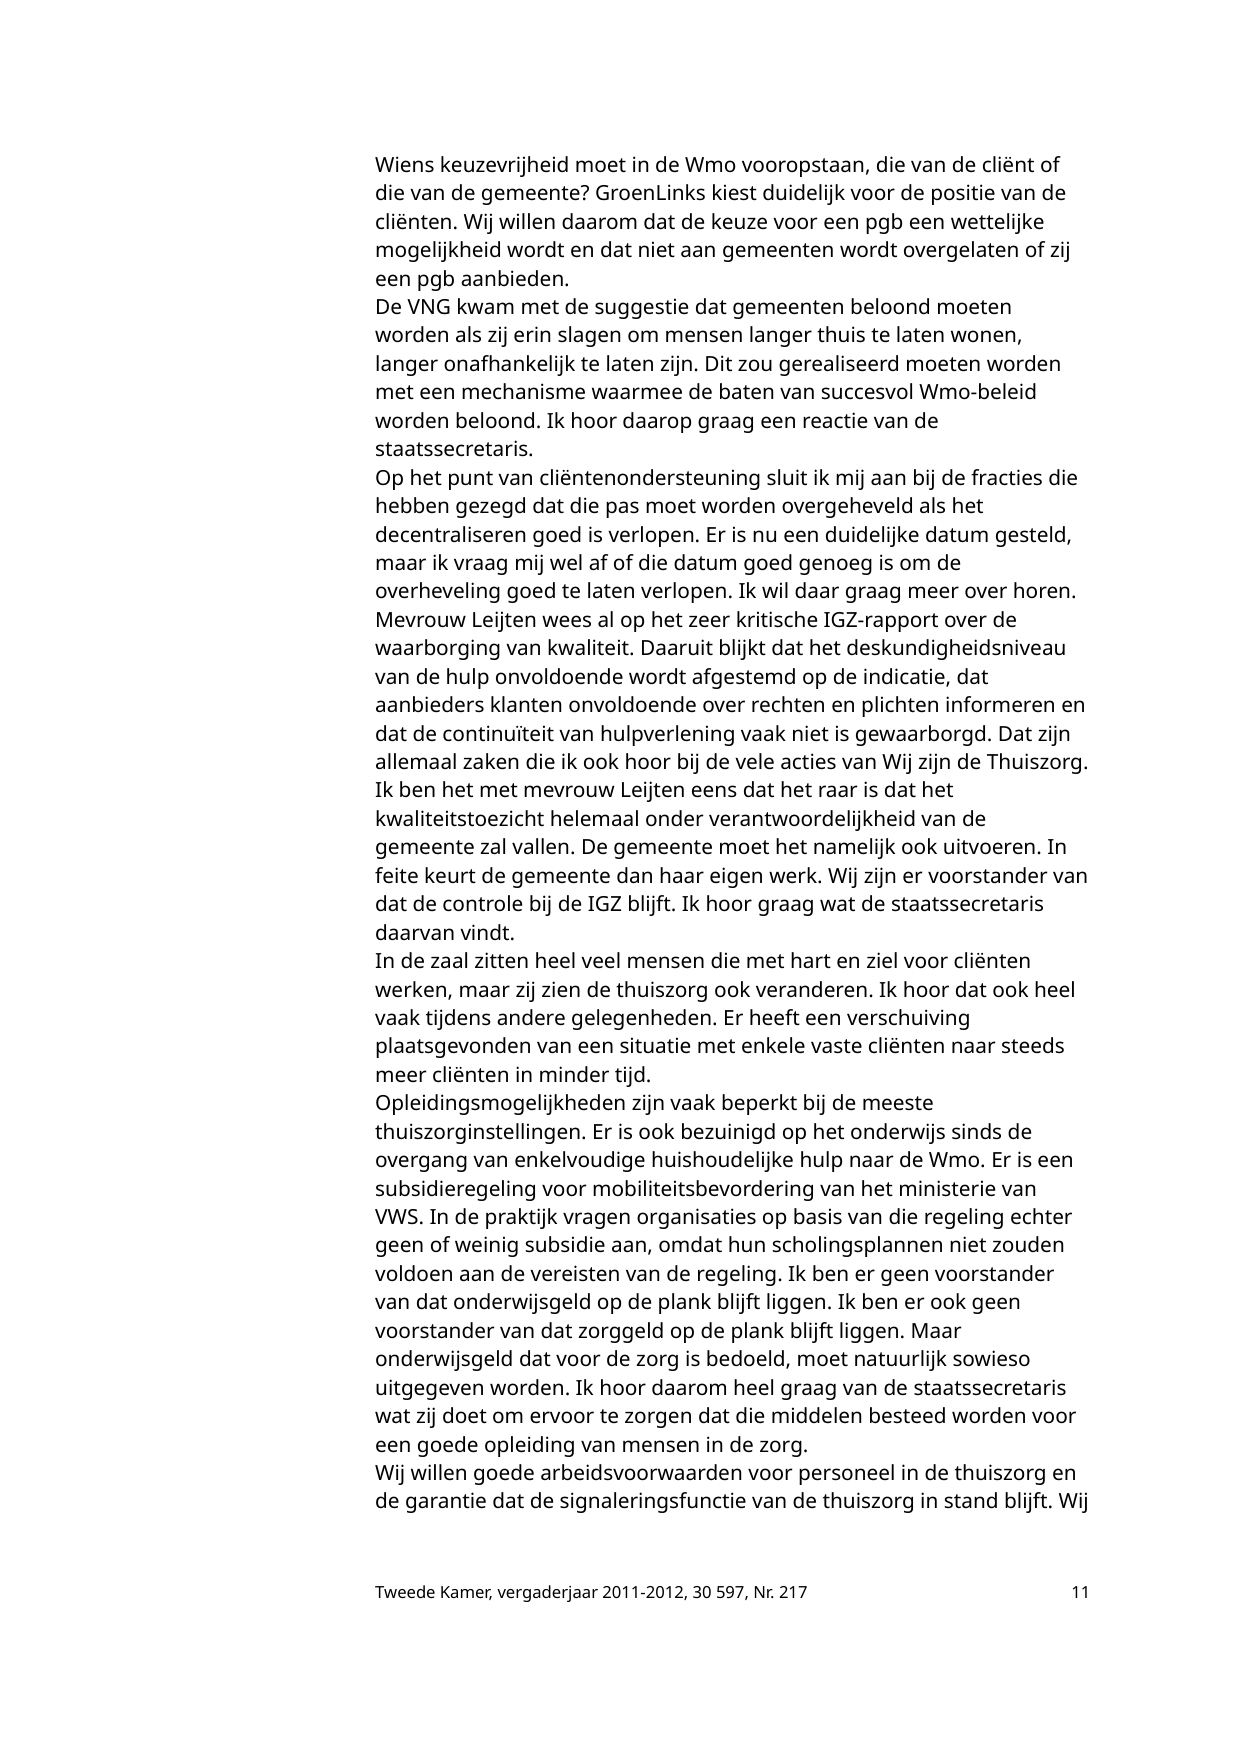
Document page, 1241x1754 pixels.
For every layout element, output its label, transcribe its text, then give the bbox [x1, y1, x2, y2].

text Op het punt van cliëntenondersteuning sluit ik mij aan bij de fracties die hebben gezegd dat die pas moet worden overgeheveld als het decentraliseren goed is verlopen. Er is nu een duidelijke datum gesteld, maar ik vraag mij wel af of die datum goed genoeg is om de overheveling goed te laten verlopen. Ik wil daar graag meer over horen. [375, 463, 1090, 605]
text Mevrouw Leijten wees al op het zeer kritische IGZ-rapport over de waarborging van kwaliteit. Daaruit blijkt dat het deskundigheidsniveau van de hulp onvoldoende wordt afgestemd op de indicatie, dat aanbieders klanten onvoldoende over rechten en plichten informeren en dat de continuïteit van hulpverlening vaak niet is gewaarborgd. Dat zijn allemaal zaken die ik ook hoor bij de vele acties van Wij zijn de Thuiszorg. Ik ben het met mevrouw Leijten eens dat het raar is dat het kwaliteitstoezicht helemaal onder verantwoordelijkheid van de gemeente zal vallen. De gemeente moet het namelijk ook uitvoeren. In feite keurt de gemeente dan haar eigen werk. Wij zijn er voorstander van dat de controle bij de IGZ blijft. Ik hoor graag wat de staatssecretaris daarvan vindt. [375, 605, 1090, 946]
text In de zaal zitten heel veel mensen die met hart en ziel voor cliënten werken, maar zij zien de thuiszorg ook veranderen. Ik hoor dat ook heel vaak tijdens andere gelegenheden. Er heeft een verschuiving plaatsgevonden van een situatie met enkele vaste cliënten naar steeds meer cliënten in minder tijd. [375, 946, 1090, 1088]
text De VNG kwam met de suggestie dat gemeenten beloond moeten worden als zij erin slagen om mensen langer thuis te laten wonen, langer onafhankelijk te laten zijn. Dit zou gerealiseerd moeten worden met een mechanisme waarmee de baten van succesvol Wmo-beleid worden beloond. Ik hoor daarop graag een reactie van de staatssecretaris. [375, 292, 1090, 463]
text Wij willen goede arbeidsvoorwaarden voor personeel in de thuiszorg en de garantie dat de signaleringsfunctie van de thuiszorg in stand blijft. Wij [375, 1458, 1090, 1515]
text Wiens keuzevrijheid moet in de Wmo vooropstaan, die van de cliënt of die van de gemeente? GroenLinks kiest duidelijk voor de positie van de cliënten. Wij willen daarom dat de keuze voor een pgb een wettelijke mogelijkheid wordt en dat niet aan gemeenten wordt overgelaten of zij een pgb aanbieden. [375, 150, 1090, 292]
text Opleidingsmogelijkheden zijn vaak beperkt bij de meeste thuiszorginstellingen. Er is ook bezuinigd op het onderwijs sinds de overgang van enkelvoudige huishoudelijke hulp naar de Wmo. Er is een subsidieregeling voor mobiliteitsbevordering van het ministerie van VWS. In de praktijk vragen organisaties op basis van die regeling echter geen of weinig subsidie aan, omdat hun scholingsplannen niet zouden voldoen aan de vereisten van de regeling. Ik ben er geen voorstander van dat onderwijsgeld op de plank blijft liggen. Ik ben er ook geen voorstander van dat zorggeld op de plank blijft liggen. Maar onderwijsgeld dat voor de zorg is bedoeld, moet natuurlijk sowieso uitgegeven worden. Ik hoor daarom heel graag van de staatssecretaris wat zij doet om ervoor te zorgen dat die middelen besteed worden voor een goede opleiding van mensen in de zorg. [375, 1088, 1090, 1458]
